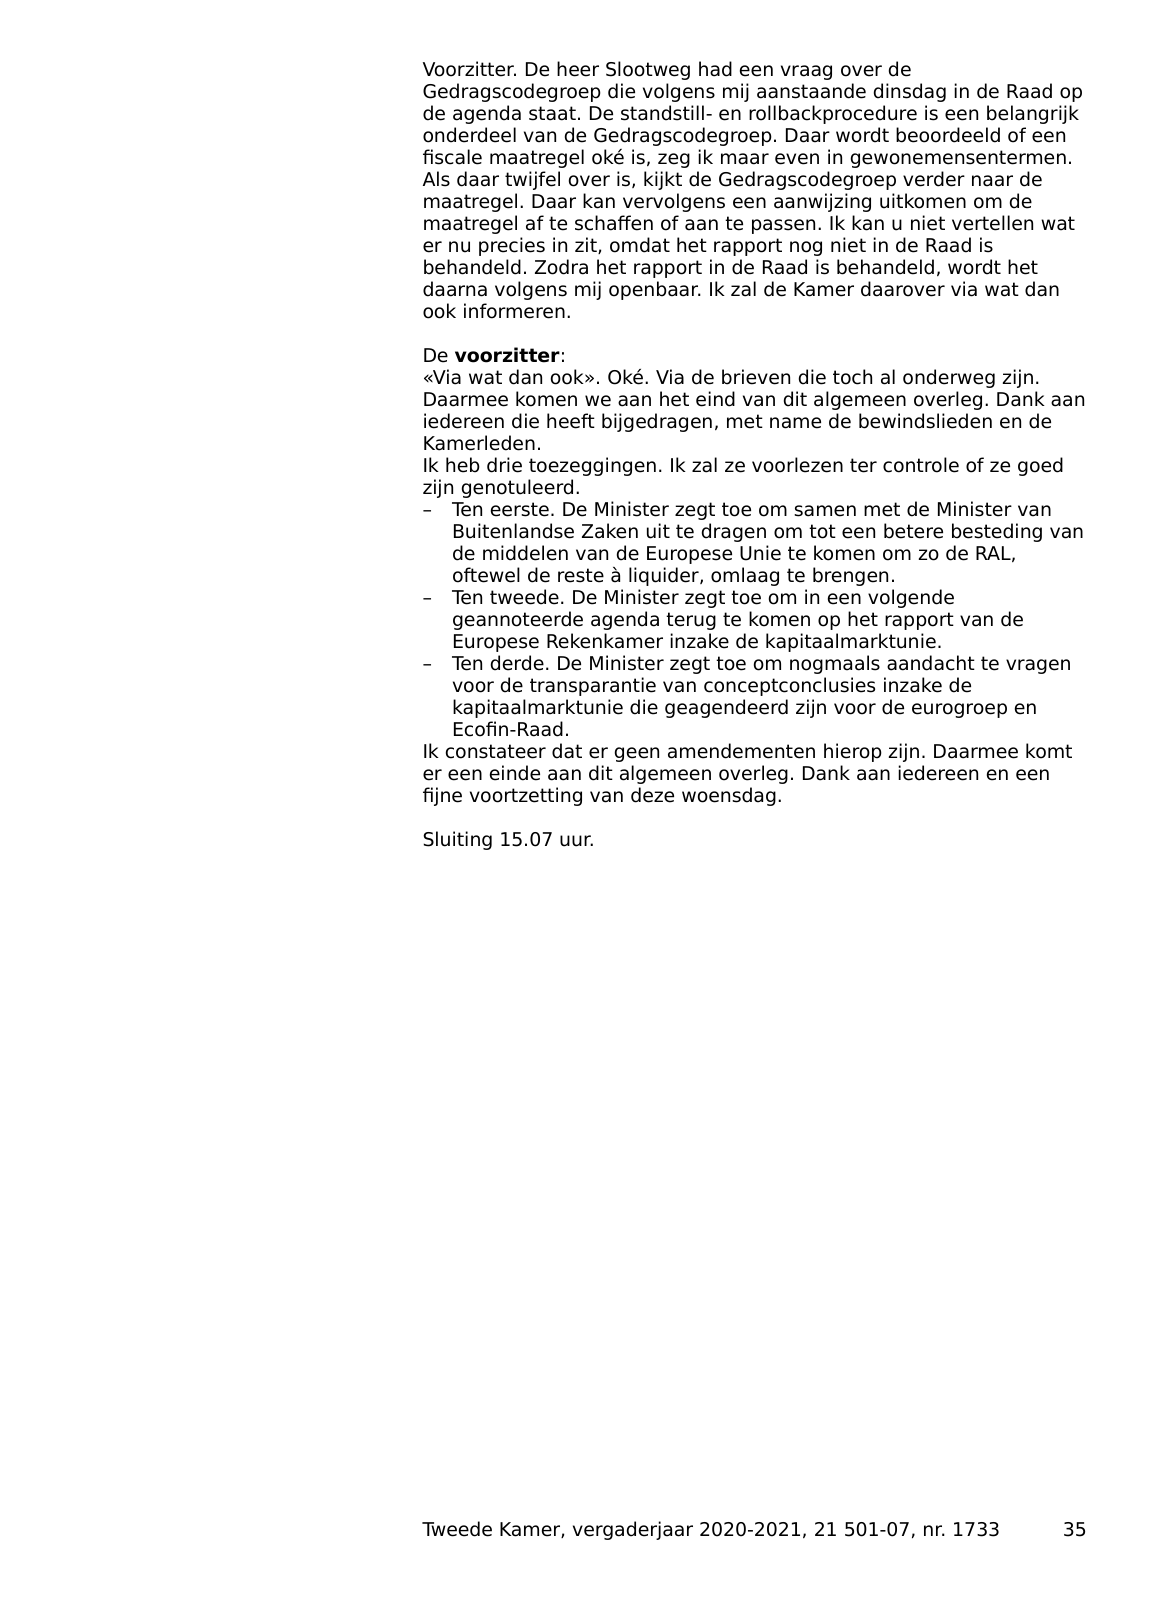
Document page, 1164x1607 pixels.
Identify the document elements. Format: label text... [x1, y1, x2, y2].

text – Ten eerste. De Minister zegt toe om samen met de Minister van Buitenlandse Zaken uit te dragen om tot een betere besteding van de middelen van de Europese Unie te komen om zo de RAL, oftewel de reste à liquider, omlaag te brengen. [422, 499, 1087, 587]
text Ik heb drie toezeggingen. Ik zal ze voorlezen ter controle of ze goed zijn genotuleerd. [422, 455, 1087, 499]
text De voorzitter: [422, 345, 1087, 367]
text Voorzitter. De heer Slootweg had een vraag over de Gedragscodegroep die volgens mij aanstaande dinsdag in de Raad op de agenda staat. De standstill- en rollbackprocedure is een belangrijk onderdeel van de Gedragscodegroep. Daar wordt beoordeeld of een fiscale maatregel oké is, zeg ik maar even in gewonemensentermen. Als daar twijfel over is, kijkt de Gedragscodegroep verder naar de maatregel. Daar kan vervolgens een aanwijzing uitkomen om de maatregel af te schaffen of aan te passen. Ik kan u niet vertellen wat er nu precies in zit, omdat het rapport nog niet in de Raad is behandeld. Zodra het rapport in de Raad is behandeld, wordt het daarna volgens mij openbaar. Ik zal de Kamer daarover via wat dan ook informeren. [422, 59, 1087, 323]
text Daarmee komen we aan het eind van dit algemeen overleg. Dank aan iedereen die heeft bijgedragen, met name de bewindslieden en de Kamerleden. [422, 389, 1087, 455]
text Ik constateer dat er geen amendementen hierop zijn. Daarmee komt er een einde aan dit algemeen overleg. Dank aan iedereen en een fijne voortzetting van deze woensdag. [422, 741, 1087, 807]
text – Ten derde. De Minister zegt toe om nogmaals aandacht te vragen voor de transparantie van conceptconclusies inzake de kapitaalmarktunie die geagendeerd zijn voor de eurogroep en Ecofin-Raad. [422, 653, 1087, 741]
text – Ten tweede. De Minister zegt toe om in een volgende geannoteerde agenda terug te komen op het rapport van de Europese Rekenkamer inzake de kapitaalmarktunie. [422, 587, 1087, 653]
text «Via wat dan ook». Oké. Via de brieven die toch al onderweg zijn. [422, 367, 1087, 389]
text Sluiting 15.07 uur. [422, 829, 1087, 851]
